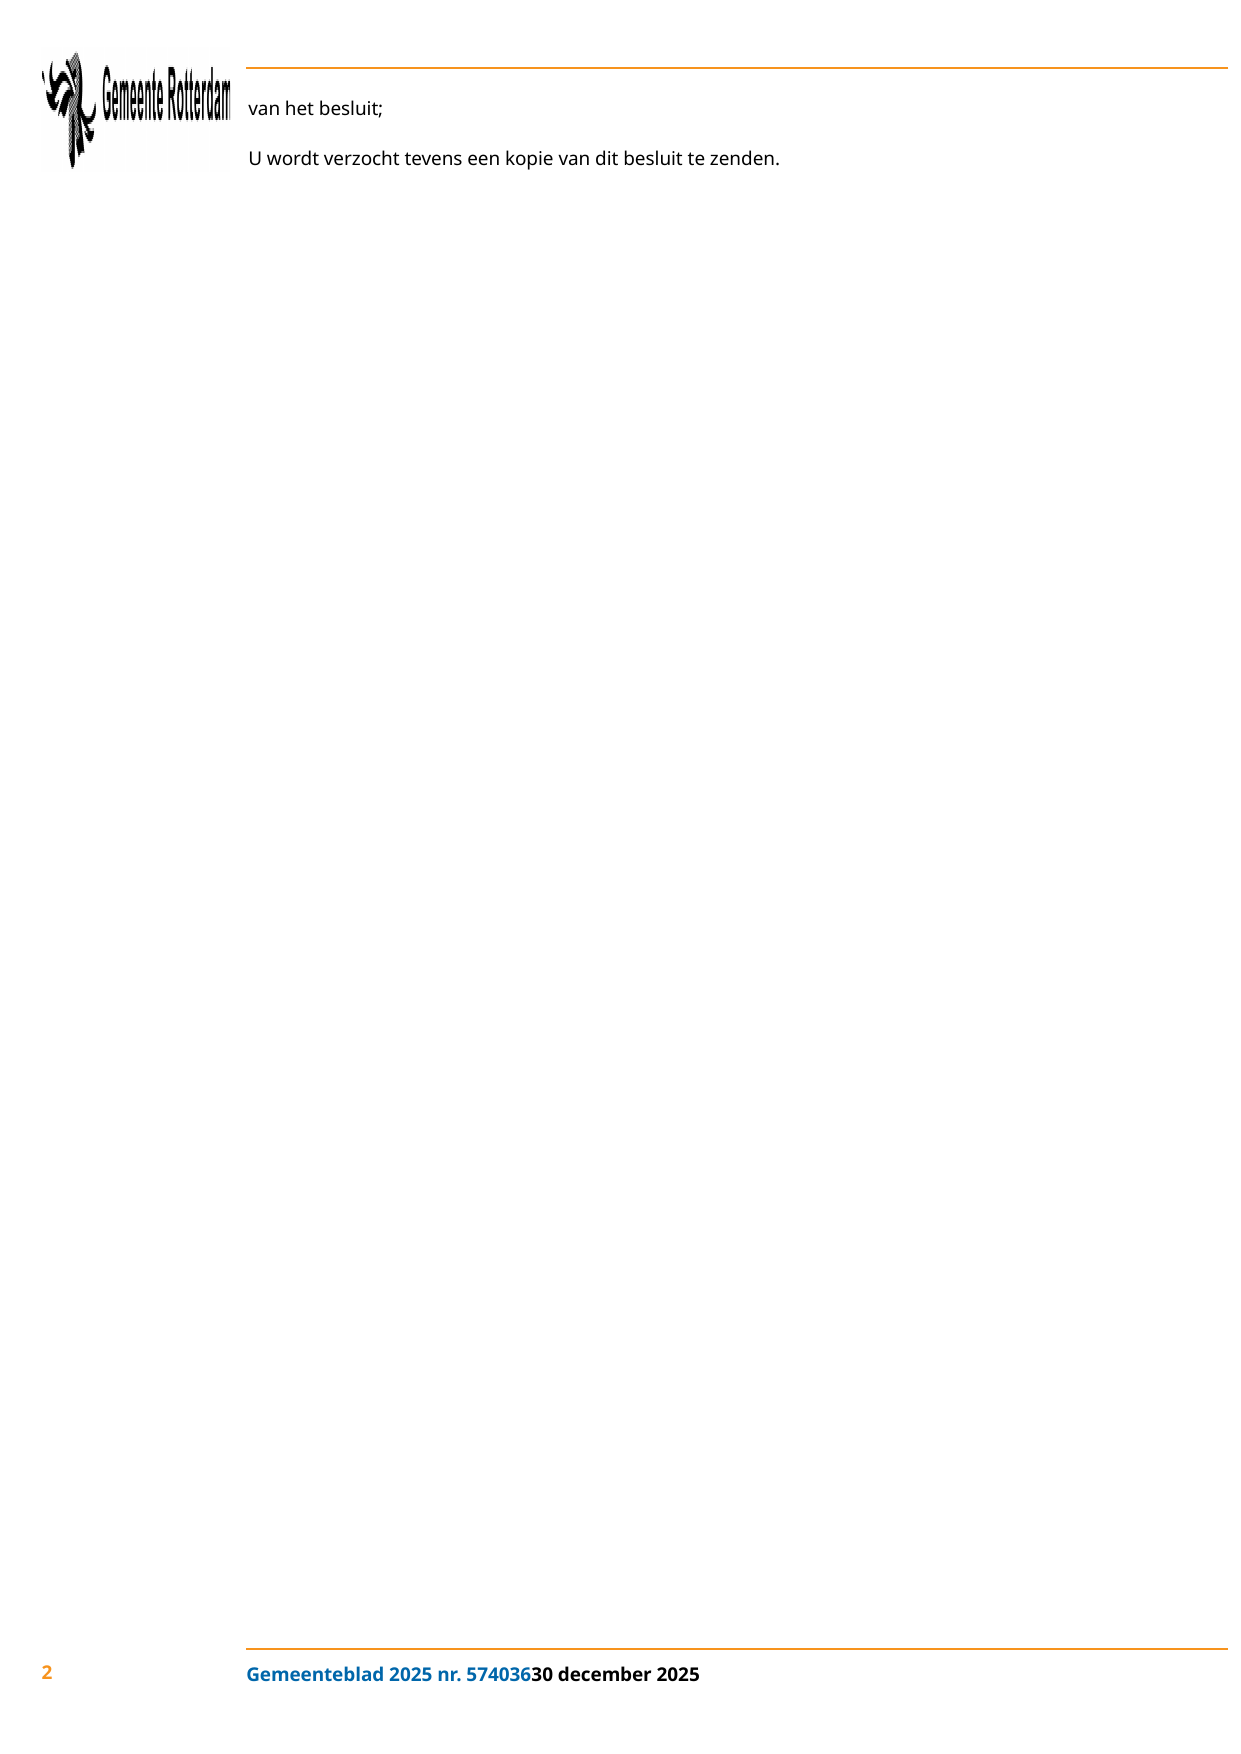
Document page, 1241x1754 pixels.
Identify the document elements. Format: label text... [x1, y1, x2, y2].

text U wordt verzocht tevens een kopie van dit besluit te zenden. [248, 145, 1152, 171]
text van het besluit; [248, 95, 1152, 121]
picture [41, 47, 231, 172]
